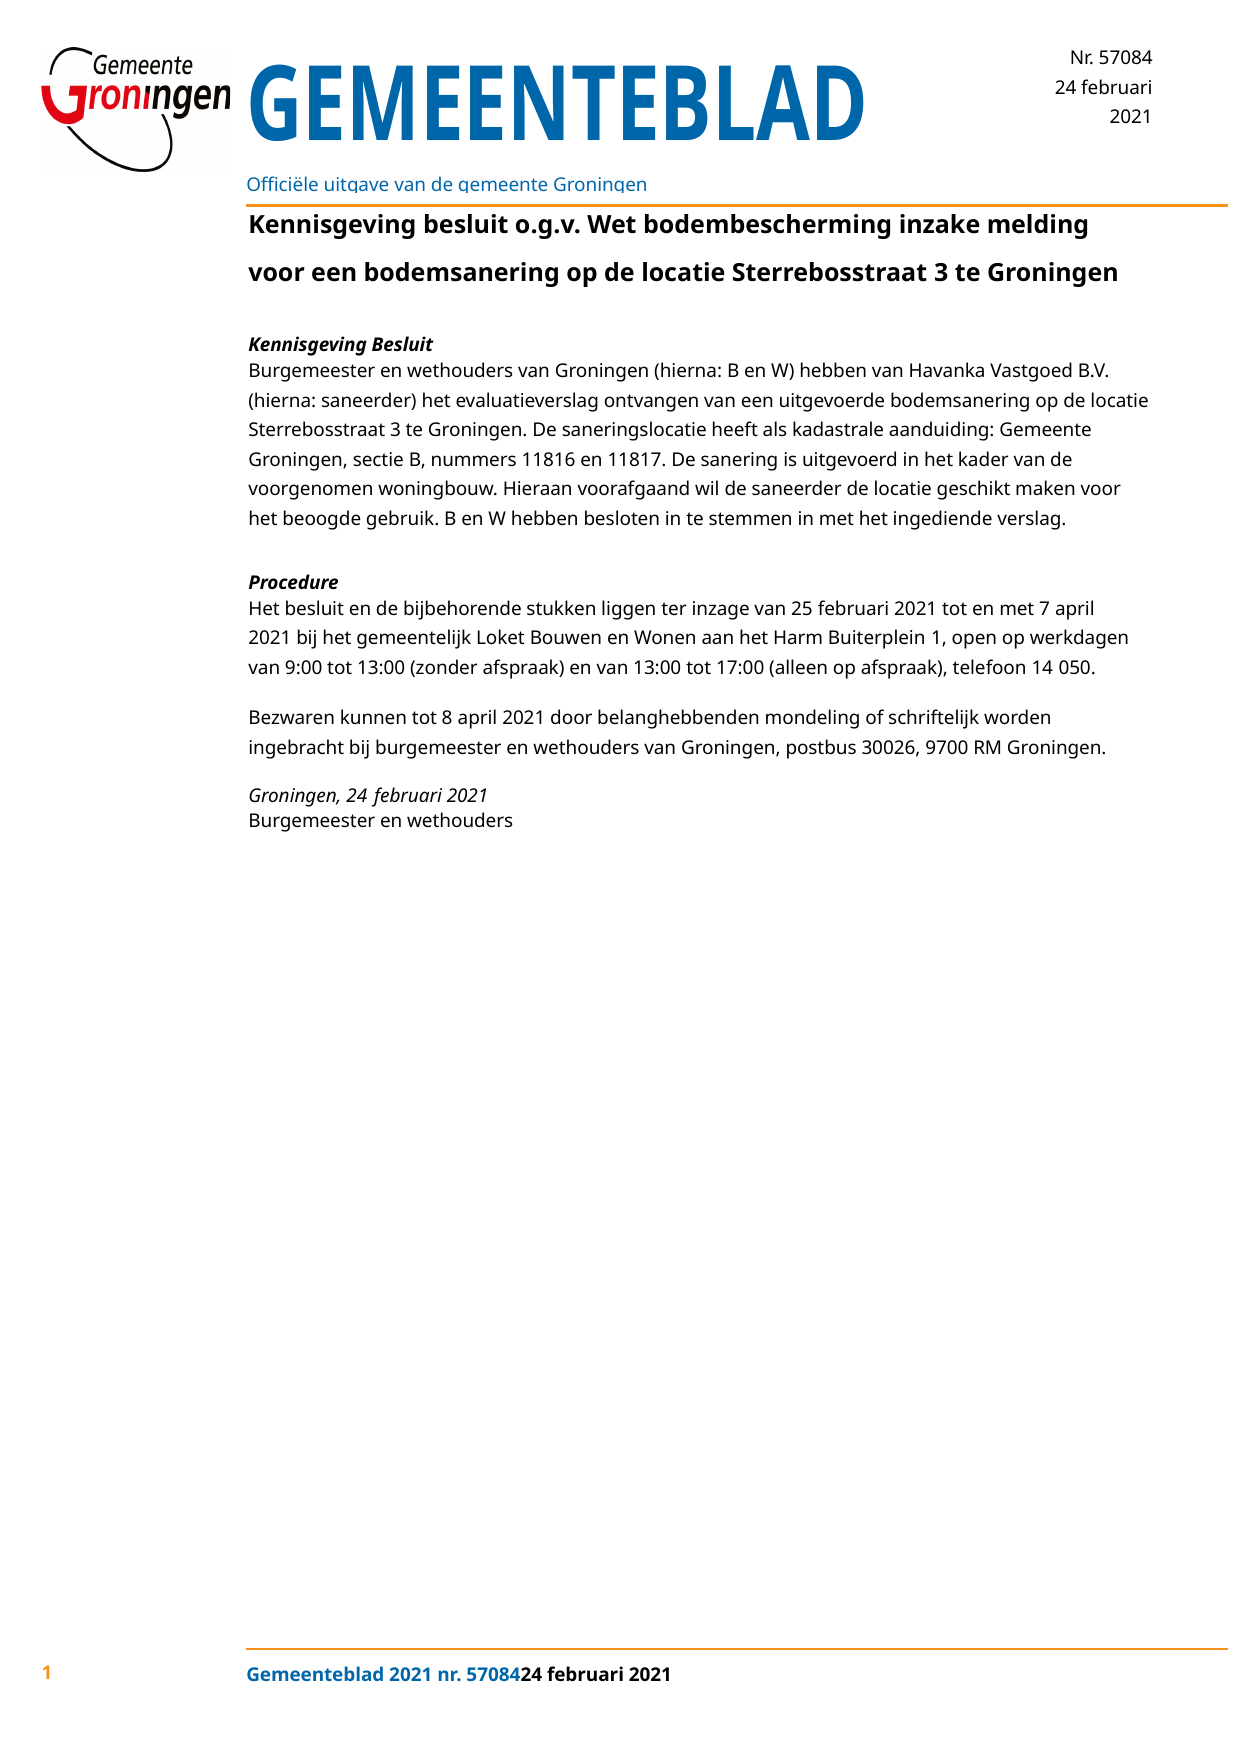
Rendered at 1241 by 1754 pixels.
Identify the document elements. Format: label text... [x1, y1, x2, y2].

text Kennisgeving Besluit [248, 331, 1152, 357]
text Het besluit en de bijbehorende stukken liggen ter inzage van 25 februari 2021 tot en met 7 april 2021 bij het gemeentelijk Loket Bouwen en Wonen aan het Harm Buiterplein 1, open op werkdagen van 9:00 tot 13:00 (zonder afspraak) en van 13:00 tot 17:00 (alleen op afspraak), telefoon 14 050. [248, 595, 1152, 680]
text Bezwaren kunnen tot 8 april 2021 door belanghebbenden mondeling of schriftelijk worden ingebracht bij burgemeester en wethouders van Groningen, postbus 30026, 9700 RM Groningen. [248, 704, 1152, 760]
text Kennisgeving besluit o.g.v. Wet bodembescherming inzake melding voor een bodemsanering op de locatie Sterrebosstraat 3 te Groningen [248, 207, 1152, 288]
text Groningen, 24 februari 2021 [248, 782, 1152, 807]
text Procedure [248, 569, 1152, 595]
text Burgemeester en wethouders [248, 807, 1152, 833]
picture [41, 47, 231, 172]
text Burgemeester en wethouders van Groningen (hierna: B en W) hebben van Havanka Vastgoed B.V. (hierna: saneerder) het evaluatieverslag ontvangen van een uitgevoerde bodemsanering op de locatie Sterrebosstraat 3 te Groningen. De saneringslocatie heeft als kadastrale aanduiding: Gemeente Groningen, sectie B, nummers 11816 en 11817. De sanering is uitgevoerd in het kader van de voorgenomen woningbouw. Hieraan voorafgaand wil de saneerder de locatie geschikt maken voor het beoogde gebruik. B en W hebben besloten in te stemmen in met het ingediende verslag. [248, 357, 1152, 531]
